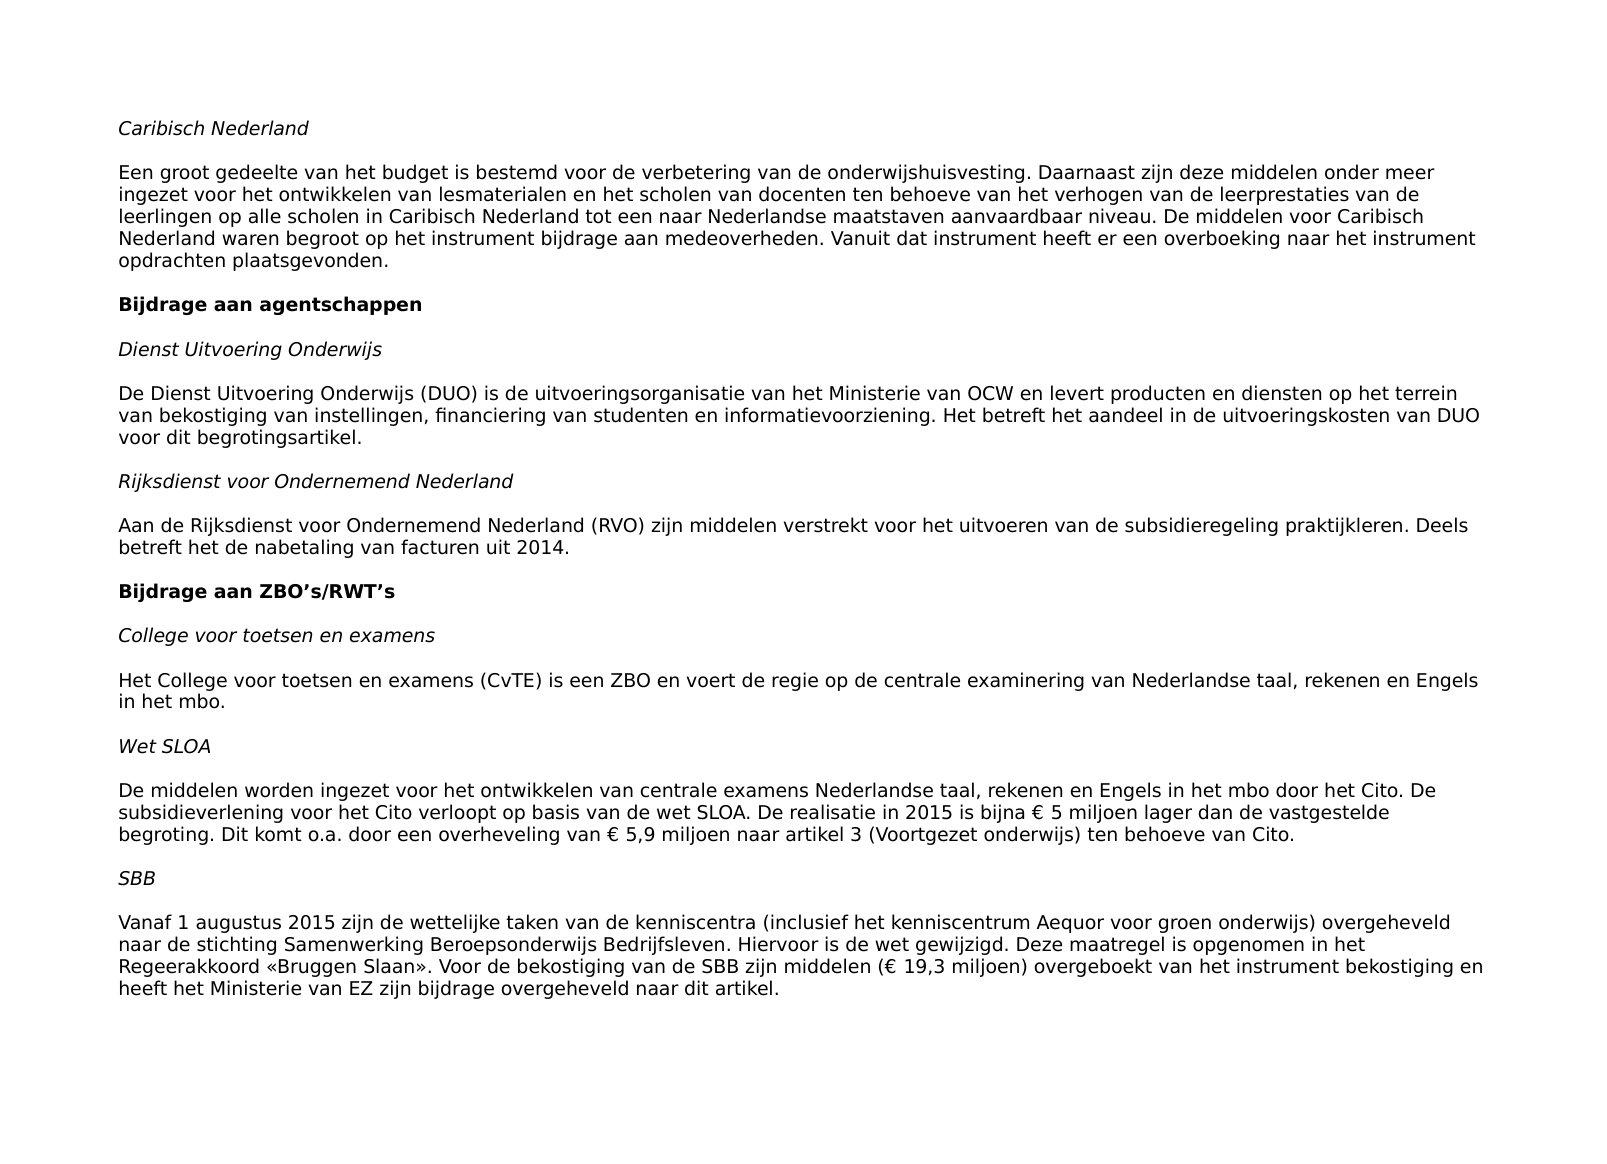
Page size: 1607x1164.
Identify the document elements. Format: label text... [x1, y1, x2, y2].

text Het College voor toetsen en examens (CvTE) is een ZBO en voert de regie op de centrale examinering van Nederlandse taal, rekenen en Engels in het mbo. [118, 669, 1488, 713]
subtitle College voor toetsen en examens [118, 625, 1488, 647]
text Vanaf 1 augustus 2015 zijn de wettelijke taken van de kenniscentra (inclusief het kenniscentrum Aequor voor groen onderwijs) overgeheveld naar de stichting Samenwerking Beroepsonderwijs Bedrijfsleven. Hiervoor is de wet gewijzigd. Deze maatregel is opgenomen in het Regeerakkoord «Bruggen Slaan». Voor de bekostiging van de SBB zijn middelen (€ 19,3 miljoen) overgeboekt van het instrument bekostiging en heeft het Ministerie van EZ zijn bijdrage overgeheveld naar dit artikel. [118, 912, 1488, 1000]
text Aan de Rijksdienst voor Ondernemend Nederland (RVO) zijn middelen verstrekt voor het uitvoeren van de subsidieregeling praktijkleren. Deels betreft het de nabetaling van facturen uit 2014. [118, 515, 1488, 559]
subtitle Rijksdienst voor Ondernemend Nederland [118, 471, 1488, 493]
text De Dienst Uitvoering Onderwijs (DUO) is de uitvoeringsorganisatie van het Ministerie van OCW en levert producten en diensten op het terrein van bekostiging van instellingen, financiering van studenten en informatievoorziening. Het betreft het aandeel in de uitvoeringskosten van DUO voor dit begrotingsartikel. [118, 383, 1488, 449]
text Een groot gedeelte van het budget is bestemd voor de verbetering van de onderwijshuisvesting. Daarnaast zijn deze middelen onder meer ingezet voor het ontwikkelen van lesmaterialen en het scholen van docenten ten behoeve van het verhogen van de leerprestaties van de leerlingen op alle scholen in Caribisch Nederland tot een naar Nederlandse maatstaven aanvaardbaar niveau. De middelen voor Caribisch Nederland waren begroot op het instrument bijdrage aan medeoverheden. Vanuit dat instrument heeft er een overboeking naar het instrument opdrachten plaatsgevonden. [118, 162, 1488, 272]
subtitle Caribisch Nederland [118, 118, 1488, 140]
subtitle Dienst Uitvoering Onderwijs [118, 338, 1488, 361]
subtitle Bijdrage aan ZBO’s/RWT’s [118, 581, 1488, 603]
subtitle Wet SLOA [118, 736, 1488, 758]
subtitle SBB [118, 868, 1488, 890]
subtitle Bijdrage aan agentschappen [118, 294, 1488, 316]
text De middelen worden ingezet voor het ontwikkelen van centrale examens Nederlandse taal, rekenen en Engels in het mbo door het Cito. De subsidieverlening voor het Cito verloopt op basis van de wet SLOA. De realisatie in 2015 is bijna € 5 miljoen lager dan de vastgestelde begroting. Dit komt o.a. door een overheveling van € 5,9 miljoen naar artikel 3 (Voortgezet onderwijs) ten behoeve van Cito. [118, 780, 1488, 846]
